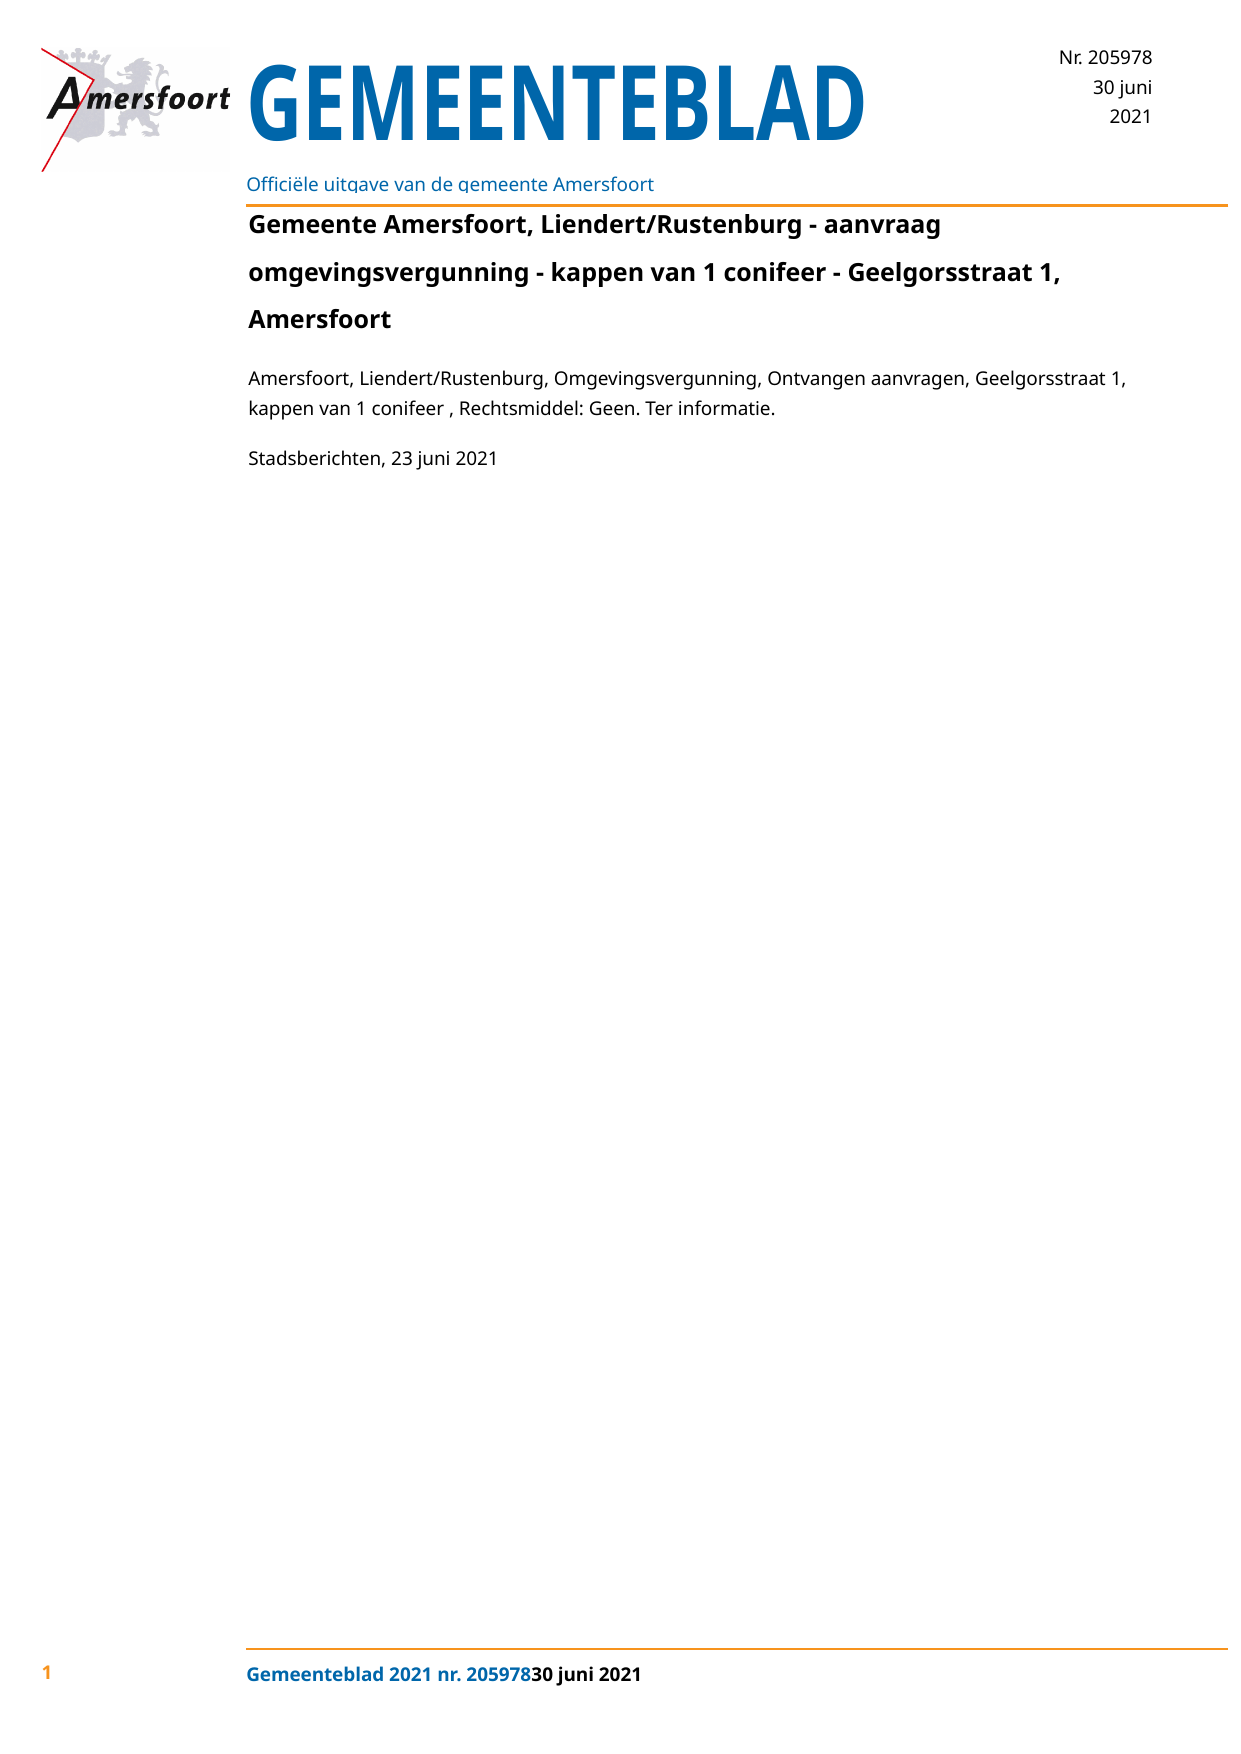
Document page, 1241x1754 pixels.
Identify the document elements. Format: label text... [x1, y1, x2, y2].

text Gemeente Amersfoort, Liendert/Rustenburg - aanvraag omgevingsvergunning - kappen van 1 conifeer - Geelgorsstraat 1, Amersfoort [248, 207, 1152, 336]
picture [41, 47, 231, 172]
text Stadsberichten, 23 juni 2021 [248, 446, 1152, 471]
text Amersfoort, Liendert/Rustenburg, Omgevingsvergunning, Ontvangen aanvragen, Geelgorsstraat 1, kappen van 1 conifeer , Rechtsmiddel: Geen. Ter informatie. [248, 366, 1152, 421]
